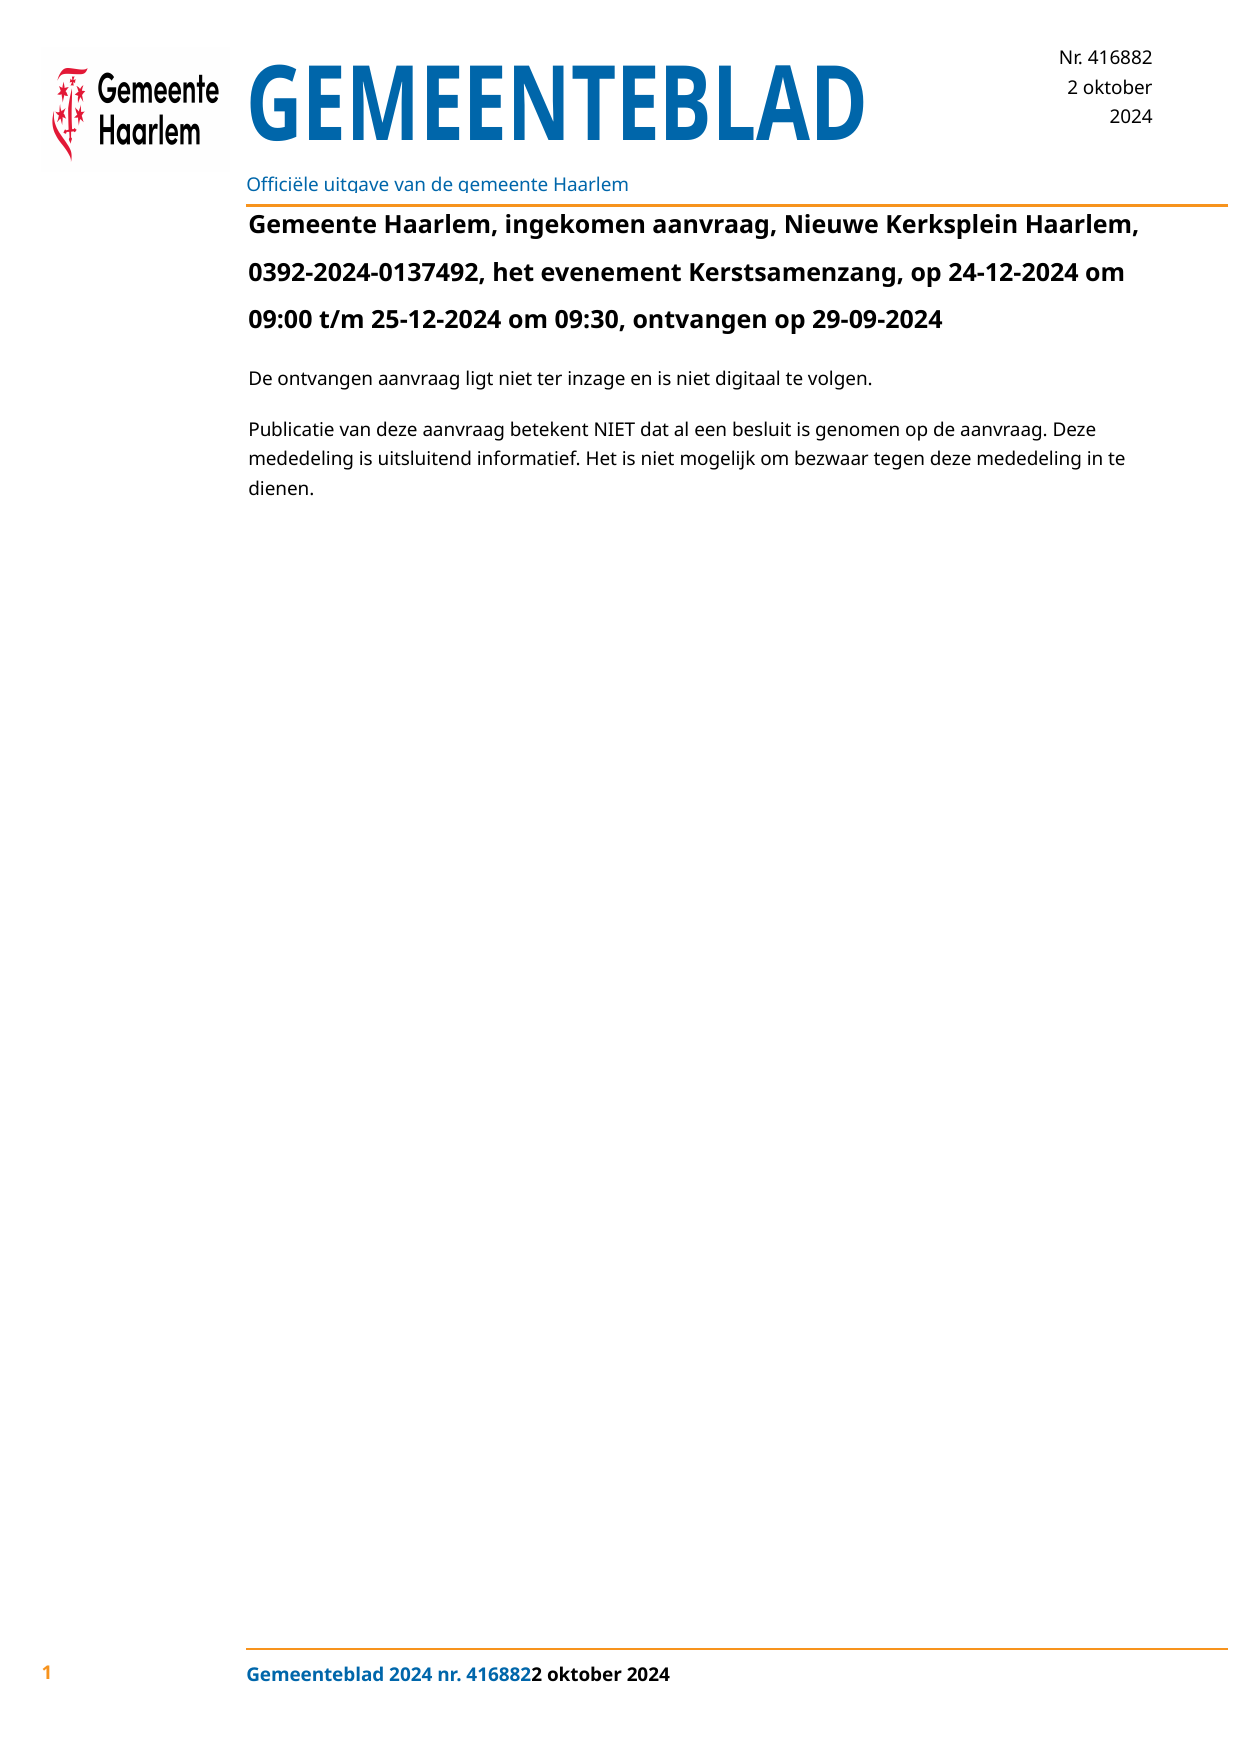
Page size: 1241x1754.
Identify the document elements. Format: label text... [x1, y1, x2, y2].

text De ontvangen aanvraag ligt niet ter inzage en is niet digitaal te volgen. [248, 366, 1152, 391]
picture [41, 47, 231, 172]
text Gemeente Haarlem, ingekomen aanvraag, Nieuwe Kerksplein Haarlem, 0392-2024-0137492, het evenement Kerstsamenzang, op 24-12-2024 om 09:00 t/m 25-12-2024 om 09:30, ontvangen op 29-09-2024 [248, 207, 1152, 336]
text Publicatie van deze aanvraag betekent NIET dat al een besluit is genomen op de aanvraag. Deze mededeling is uitsluitend informatief. Het is niet mogelijk om bezwaar tegen deze mededeling in te dienen. [248, 416, 1152, 501]
